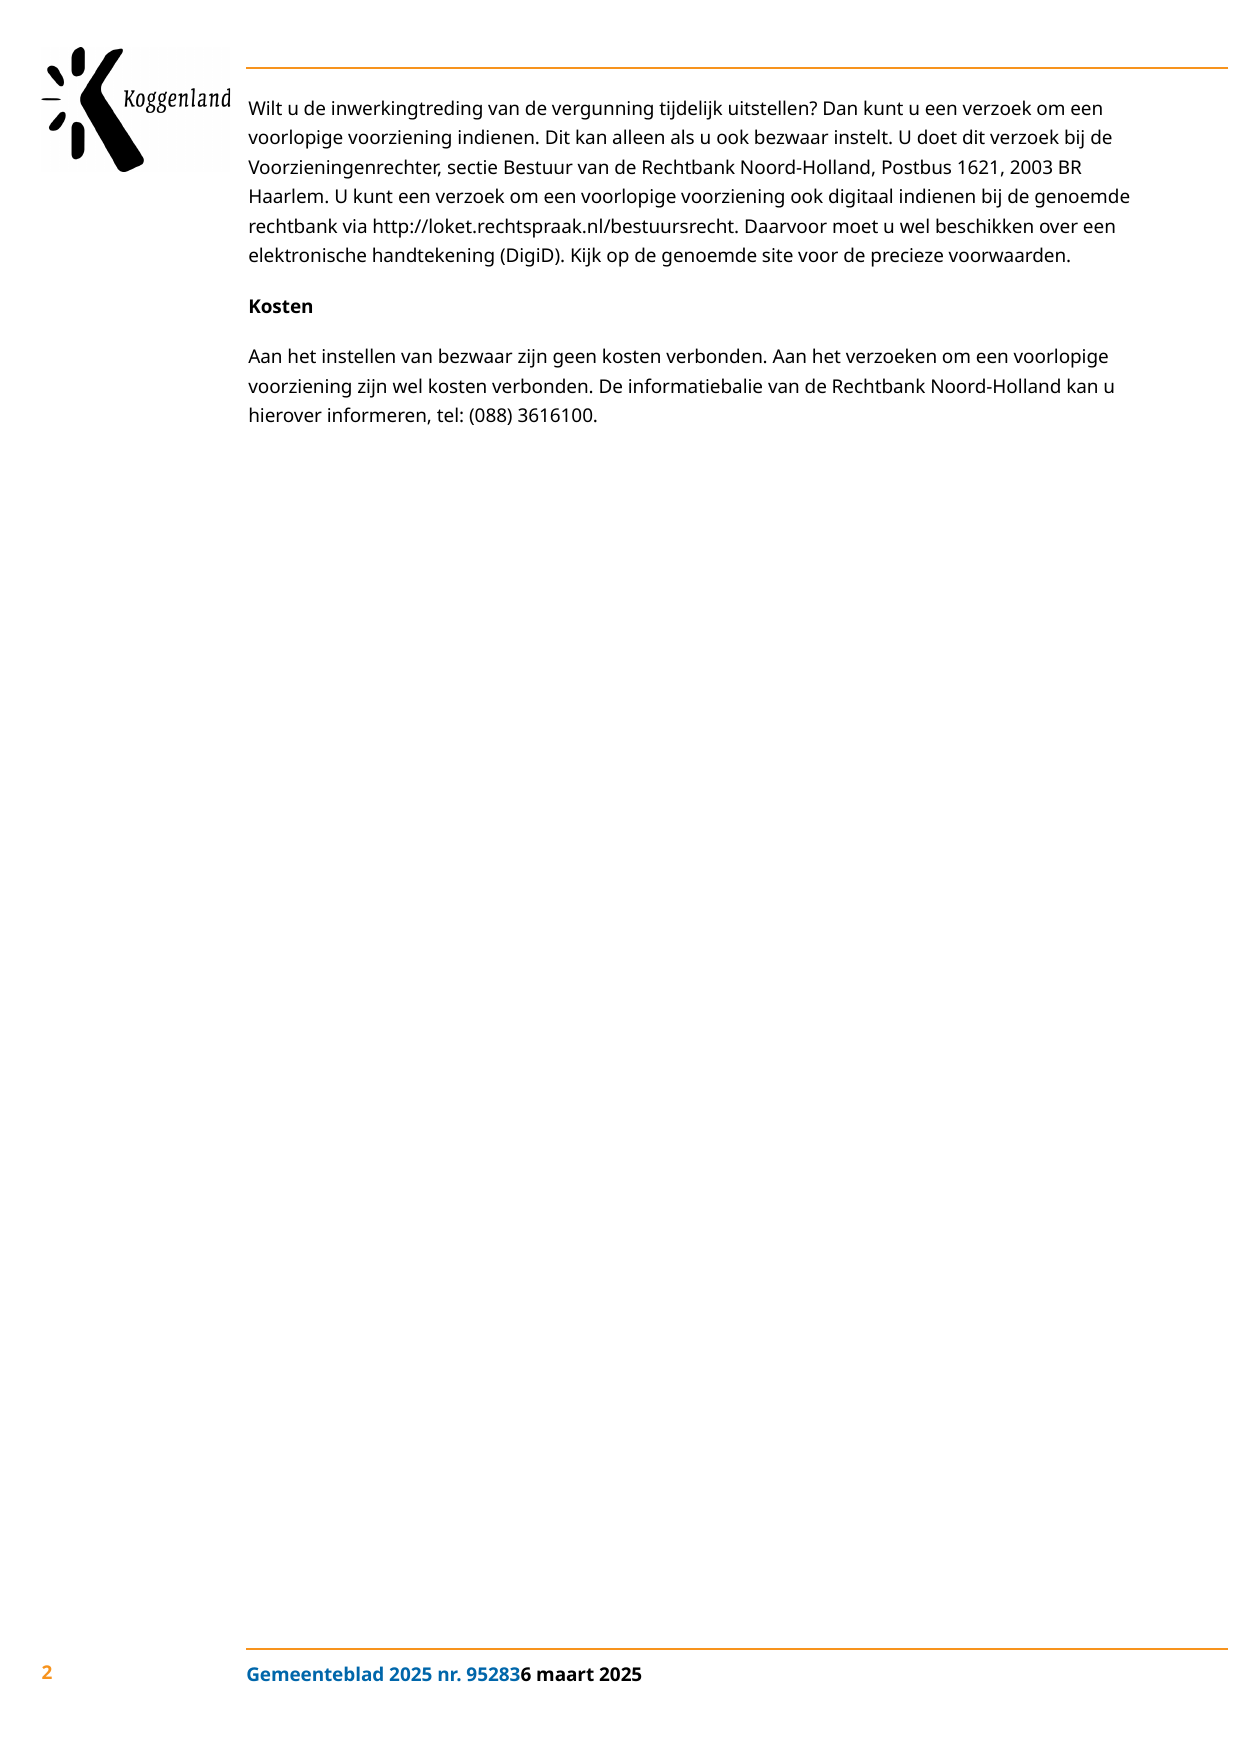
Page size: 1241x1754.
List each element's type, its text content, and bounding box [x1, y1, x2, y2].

text Aan het instellen van bezwaar zijn geen kosten verbonden. Aan het verzoeken om een voorlopige voorziening zijn wel kosten verbonden. De informatiebalie van de Rechtbank Noord-Holland kan u hierover informeren, tel: (088) 3616100. [248, 343, 1152, 428]
picture [41, 47, 231, 172]
text Wilt u de inwerkingtreding van de vergunning tijdelijk uitstellen? Dan kunt u een verzoek om een voorlopige voorziening indienen. Dit kan alleen als u ook bezwaar instelt. U doet dit verzoek bij de Voorzieningenrechter, sectie Bestuur van de Rechtbank Noord-Holland, Postbus 1621, 2003 BR Haarlem. U kunt een verzoek om een voorlopige voorziening ook digitaal indienen bij de genoemde rechtbank via http://loket.rechtspraak.nl/bestuursrecht. Daarvoor moet u wel beschikken over een elektronische handtekening (DigiD). Kijk op de genoemde site voor de precieze voorwaarden. [248, 95, 1152, 268]
text Kosten [248, 293, 1152, 319]
